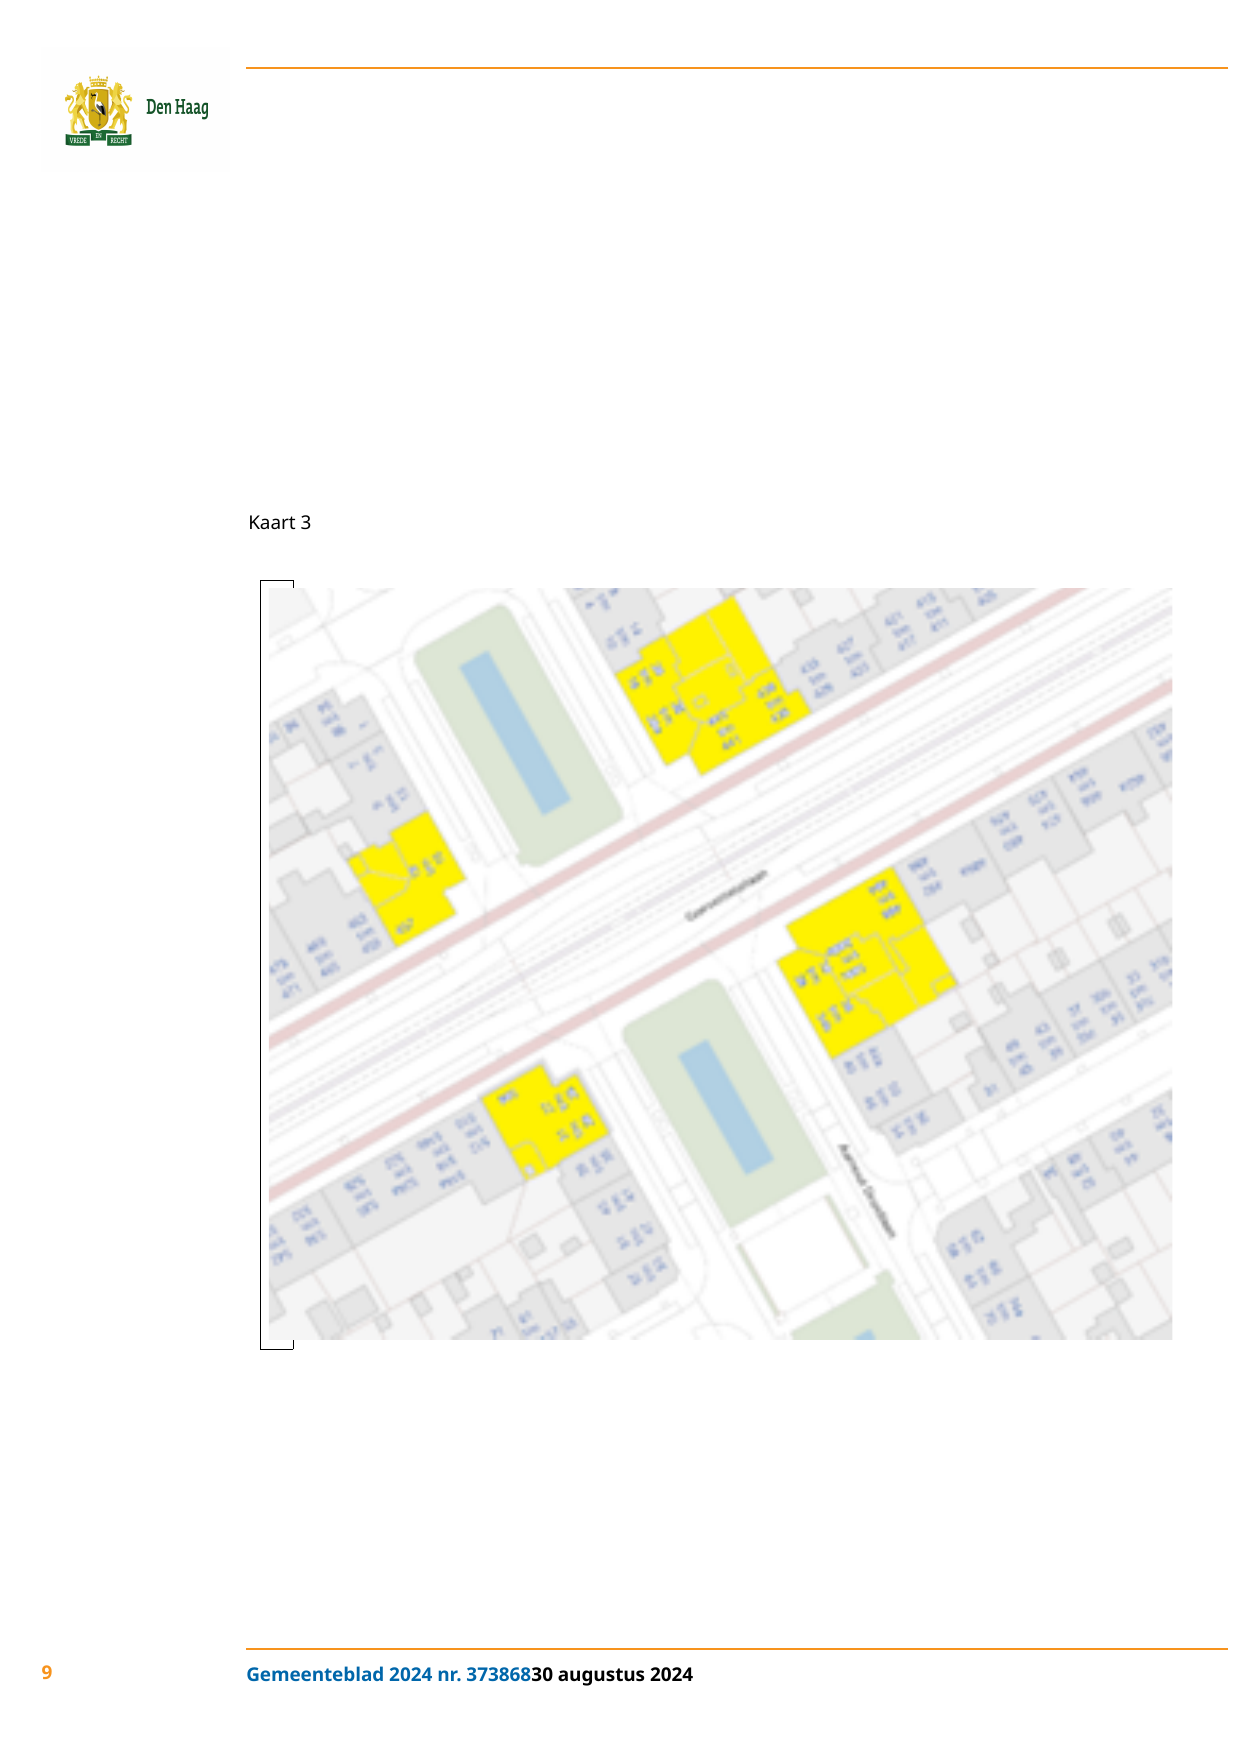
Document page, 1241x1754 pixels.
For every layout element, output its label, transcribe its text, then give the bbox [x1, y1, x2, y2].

text Kaart 3 [248, 509, 1152, 535]
picture [268, 588, 1173, 1340]
picture [41, 47, 231, 172]
